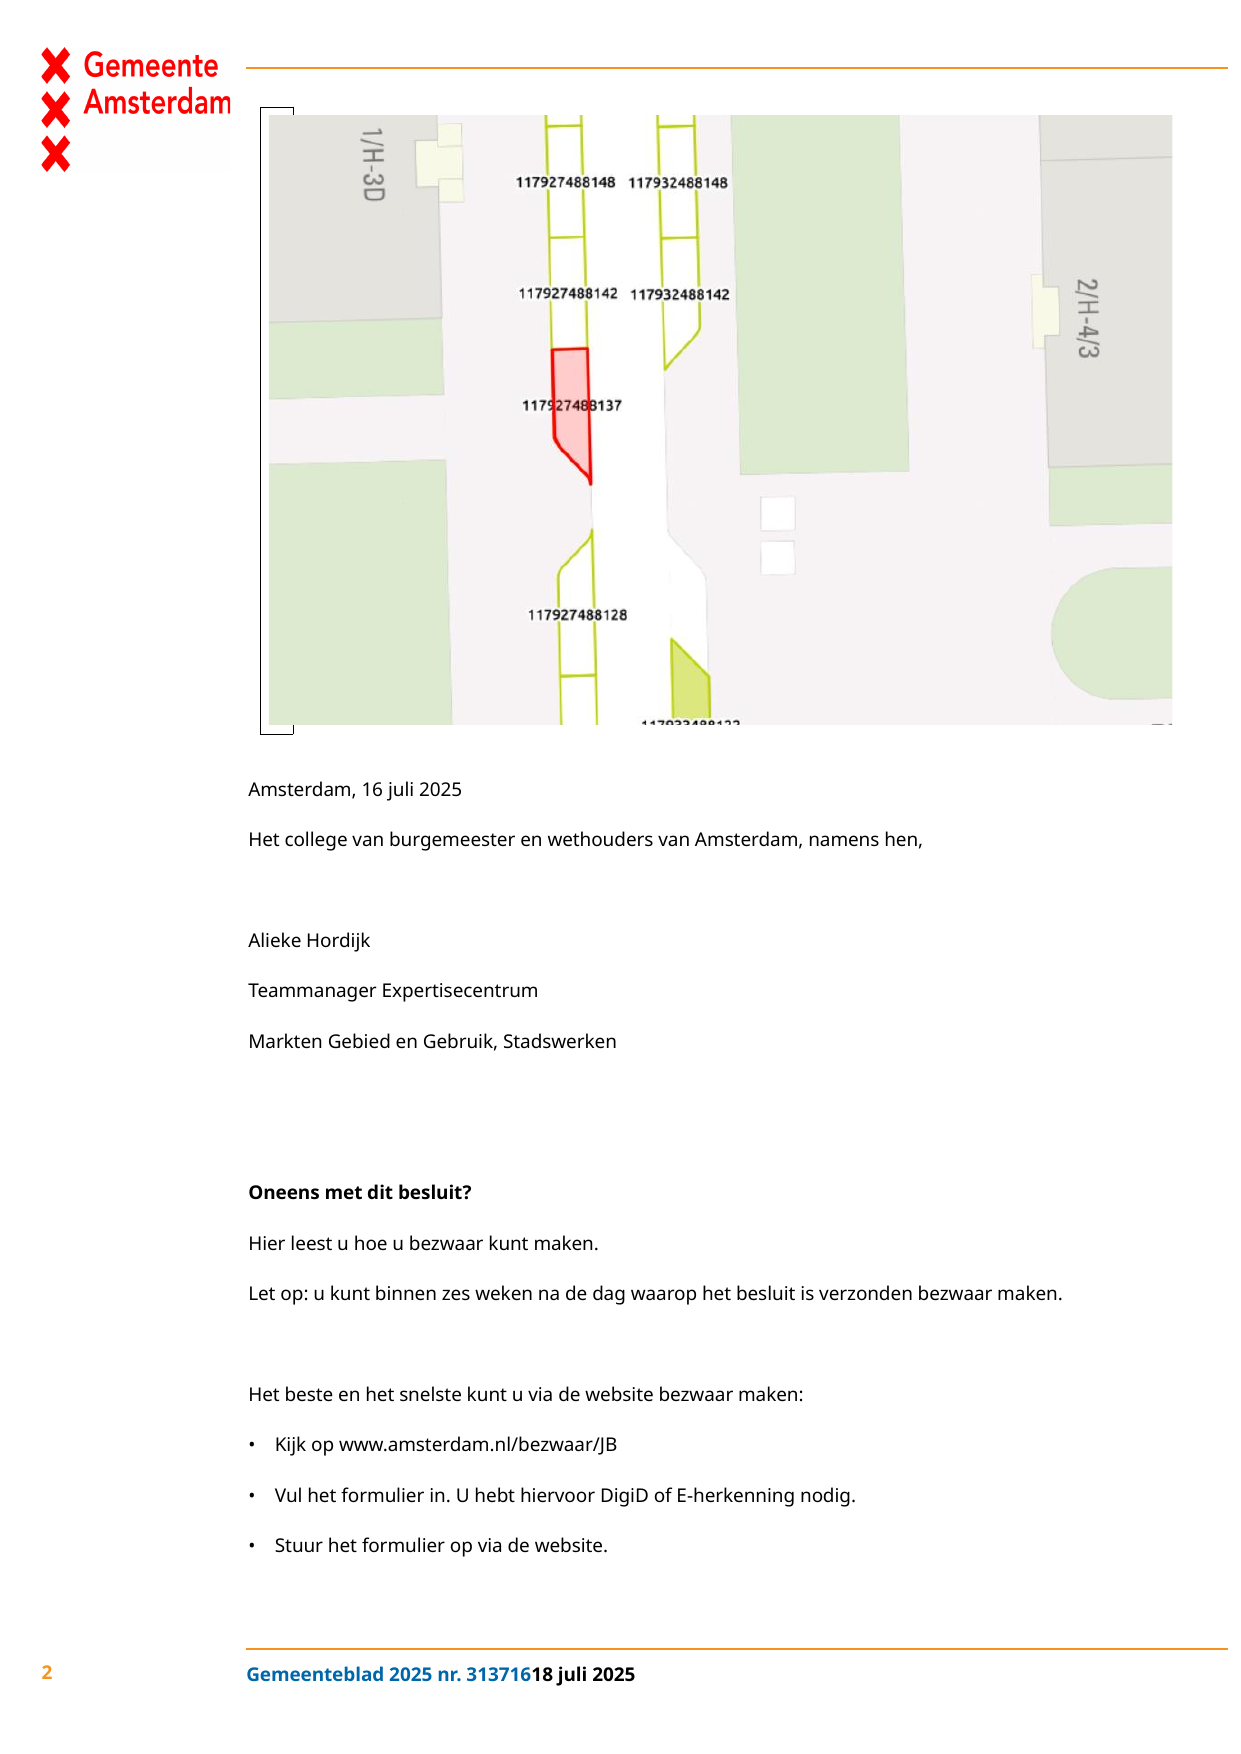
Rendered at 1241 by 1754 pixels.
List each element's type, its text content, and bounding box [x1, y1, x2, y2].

text Let op: u kunt binnen zes weken na de dag waarop het besluit is verzonden bezwaar maken. [248, 1280, 1152, 1306]
text Hier leest u hoe u bezwaar kunt maken. [248, 1230, 1152, 1255]
text Teammanager Expertisecentrum [248, 978, 1152, 1003]
text • Stuur het formulier op via de website. [248, 1532, 1152, 1558]
text Het college van burgemeester en wethouders van Amsterdam, namens hen, [248, 826, 1152, 852]
picture [268, 115, 1173, 725]
text Markten Gebied en Gebruik, Stadswerken [248, 1028, 1152, 1054]
text • Kijk op www.amsterdam.nl/bezwaar/JB [248, 1431, 1152, 1457]
text Het beste en het snelste kunt u via de website bezwaar maken: [248, 1381, 1152, 1407]
text Alieke Hordijk [248, 927, 1152, 953]
text Amsterdam, 16 juli 2025 [248, 776, 1152, 802]
text Oneens met dit besluit? [248, 1179, 1152, 1205]
text • Vul het formulier in. U hebt hiervoor DigiD of E-herkenning nodig. [248, 1482, 1152, 1507]
picture [41, 47, 231, 172]
